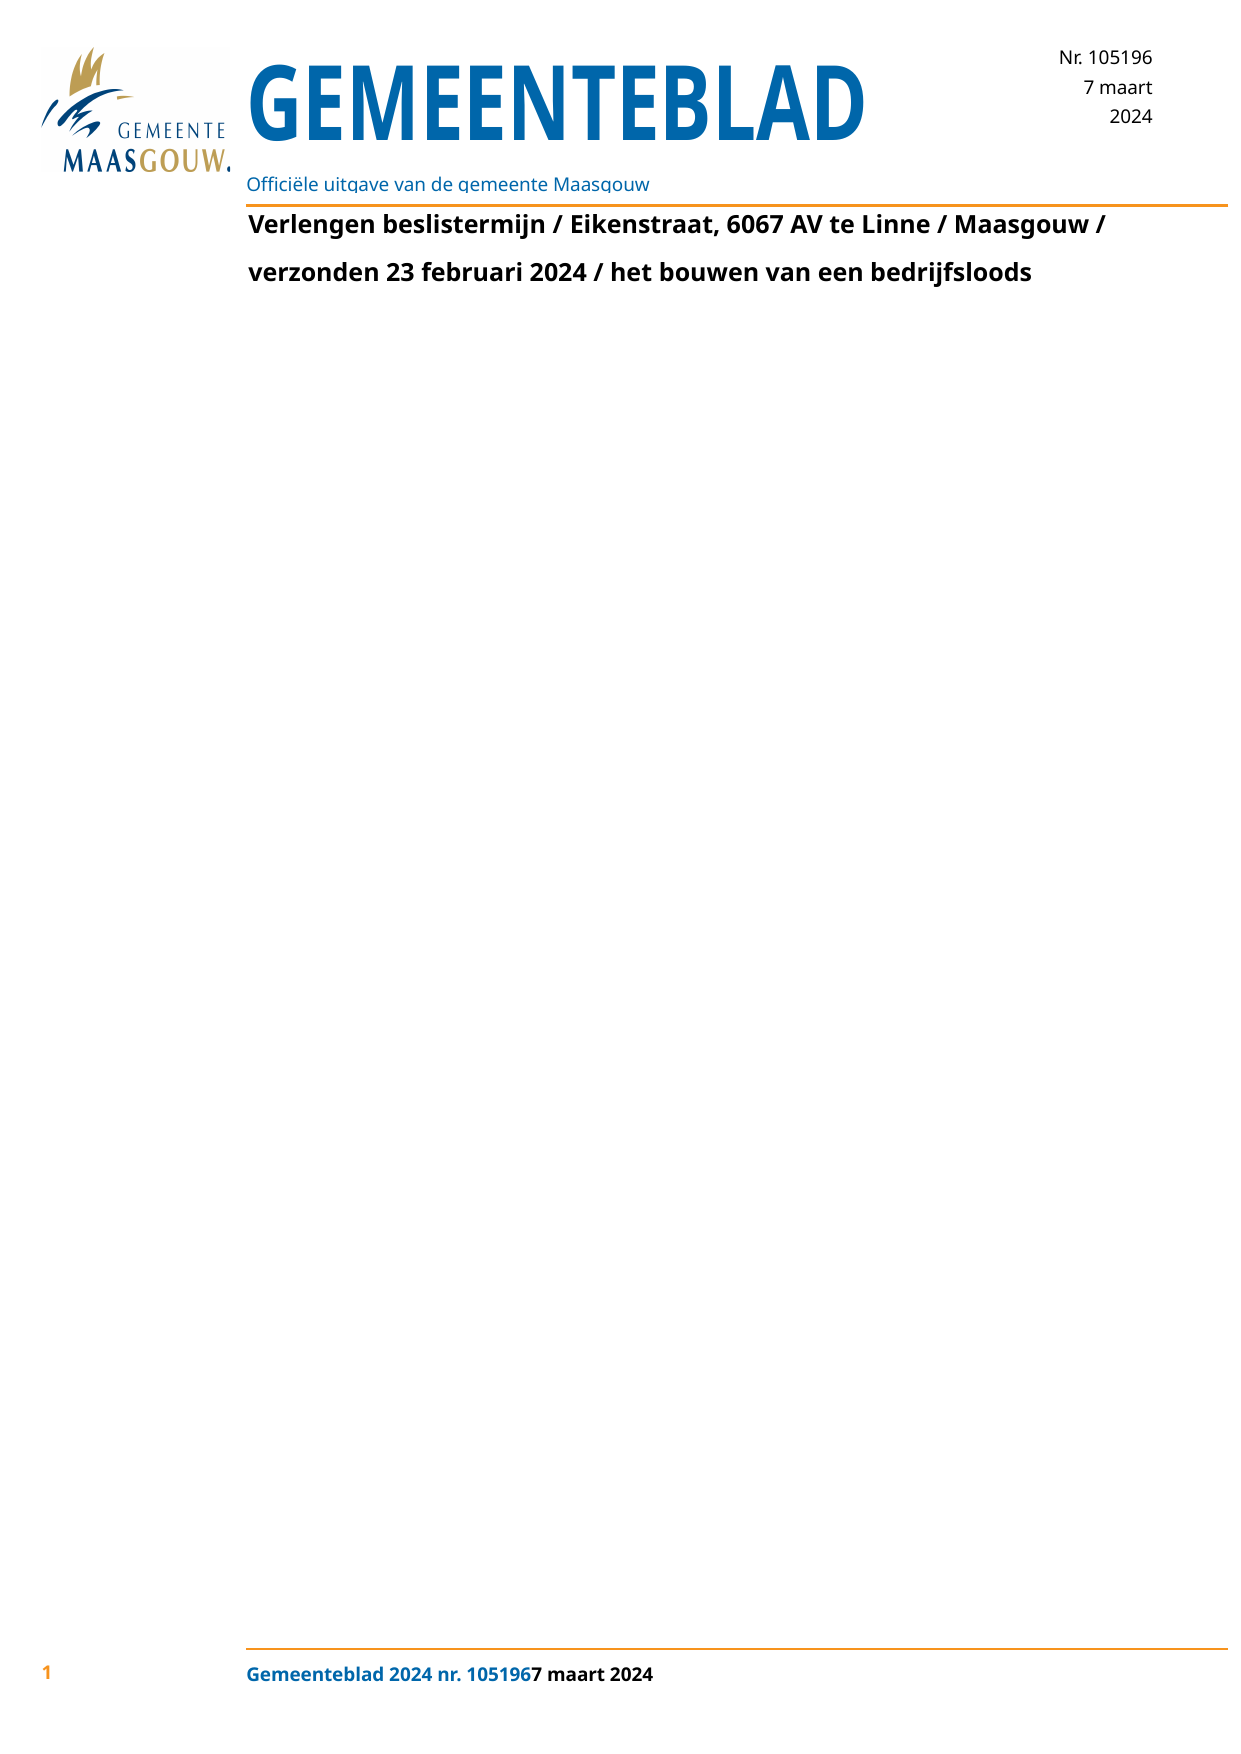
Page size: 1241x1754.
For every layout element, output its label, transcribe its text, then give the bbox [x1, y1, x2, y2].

text Verlengen beslistermijn / Eikenstraat, 6067 AV te Linne / Maasgouw / verzonden 23 februari 2024 / het bouwen van een bedrijfsloods [248, 207, 1152, 288]
picture [41, 47, 231, 172]
